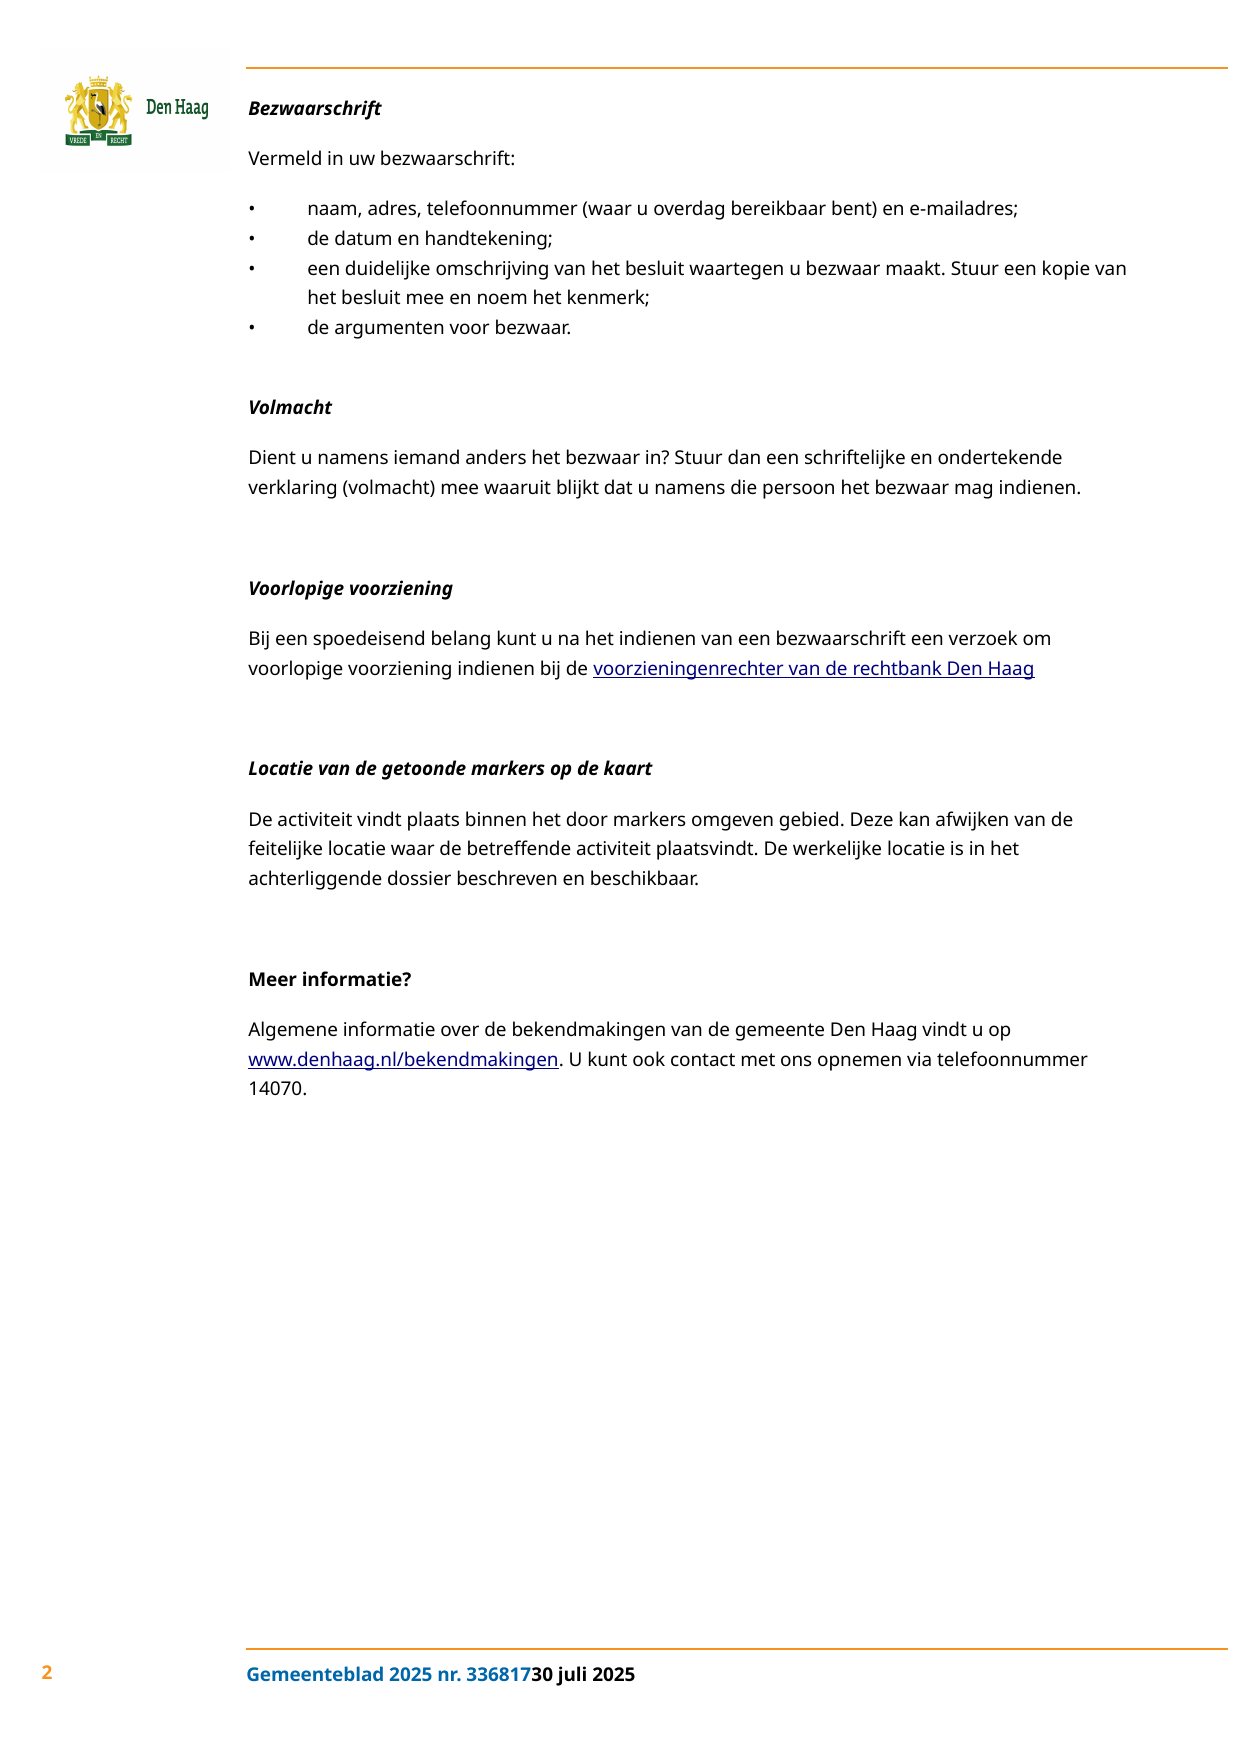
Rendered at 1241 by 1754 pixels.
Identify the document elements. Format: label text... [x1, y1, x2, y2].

text Locatie van de getoonde markers op de kaart [248, 756, 1152, 781]
text Dient u namens iemand anders het bezwaar in? Stuur dan een schriftelijke en ondertekende verklaring (volmacht) mee waaruit blijkt dat u namens die persoon het bezwaar mag indienen. [248, 444, 1152, 500]
list de datum en handtekening; [248, 225, 1152, 251]
list een duidelijke omschrijving van het besluit waartegen u bezwaar maakt. Stuur een kopie van het besluit mee en noem het kenmerk; [248, 255, 1152, 310]
text Meer informatie? [248, 966, 1152, 992]
text Vermeld in uw bezwaarschrift: [248, 145, 1152, 171]
text Bezwaarschrift [248, 95, 1152, 121]
text Volmacht [248, 394, 1152, 420]
text De activiteit vindt plaats binnen het door markers omgeven gebied. Deze kan afwijken van de feitelijke locatie waar de betreffende activiteit plaatsvindt. De werkelijke locatie is in het achterliggende dossier beschreven en beschikbaar. [248, 806, 1152, 891]
text Bij een spoedeisend belang kunt u na het indienen van een bezwaarschrift een verzoek om voorlopige voorziening indienen bij de voorzieningenrechter van de rechtbank Den Haag [248, 625, 1152, 681]
text Algemene informatie over de bekendmakingen van de gemeente Den Haag vindt u op www.denhaag.nl/bekendmakingen. U kunt ook contact met ons opnemen via telefoonnummer 14070. [248, 1016, 1152, 1101]
list naam, adres, telefoonnummer (waar u overdag bereikbaar bent) en e-mailadres; [248, 196, 1152, 221]
text Voorlopige voorziening [248, 575, 1152, 601]
list de argumenten voor bezwaar. [248, 314, 1152, 340]
picture [41, 47, 231, 172]
